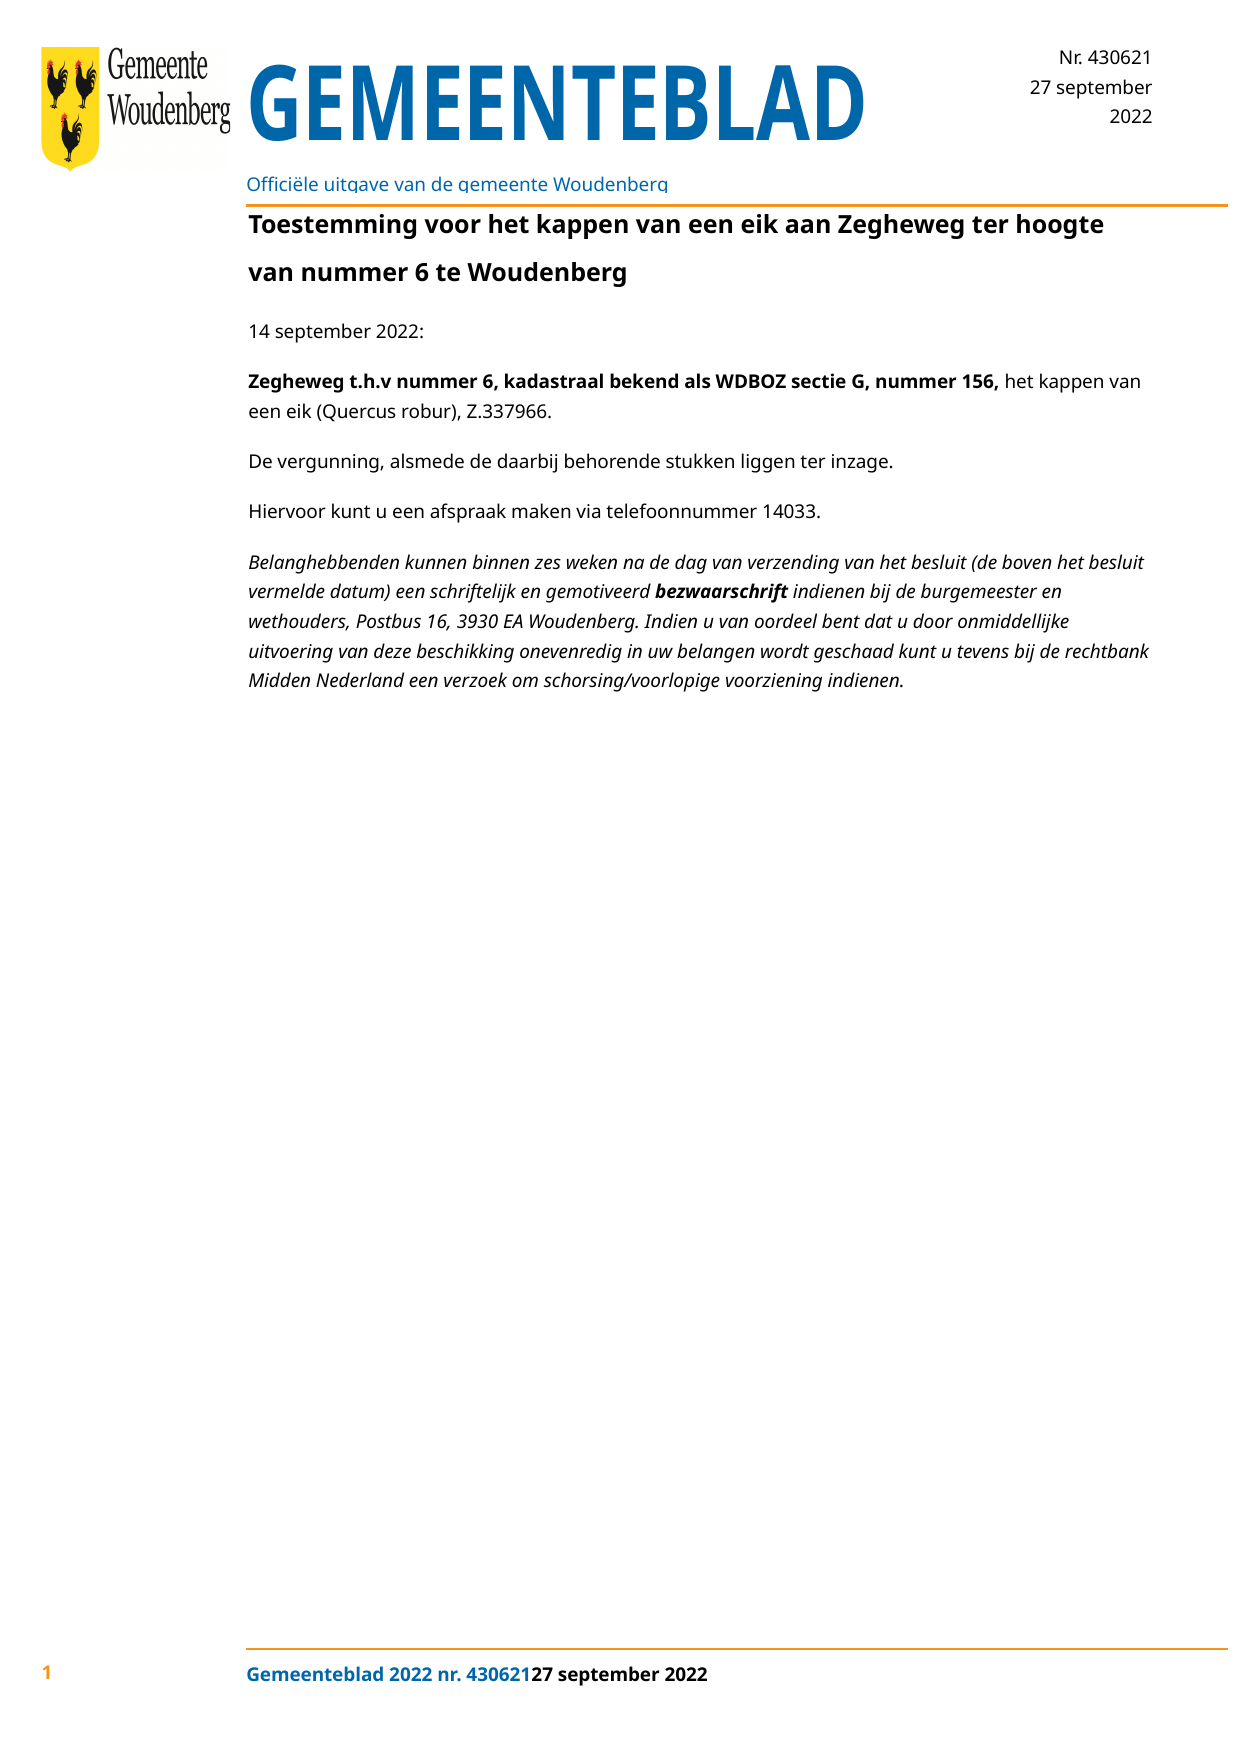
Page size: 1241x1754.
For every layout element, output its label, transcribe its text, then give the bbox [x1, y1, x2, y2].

text Belanghebbenden kunnen binnen zes weken na de dag van verzending van het besluit (de boven het besluit vermelde datum) een schriftelijk en gemotiveerd bezwaarschrift indienen bij de burgemeester en wethouders, Postbus 16, 3930 EA Woudenberg. Indien u van oordeel bent dat u door onmiddellijke uitvoering van deze beschikking onevenredig in uw belangen wordt geschaad kunt u tevens bij de rechtbank Midden Nederland een verzoek om schorsing/voorlopige voorziening indienen. [248, 549, 1152, 693]
text Toestemming voor het kappen van een eik aan Zegheweg ter hoogte van nummer 6 te Woudenberg [248, 207, 1152, 288]
picture [41, 47, 231, 172]
text De vergunning, alsmede de daarbij behorende stukken liggen ter inzage. [248, 448, 1152, 474]
text 14 september 2022: [248, 318, 1152, 344]
text Zegheweg t.h.v nummer 6, kadastraal bekend als WDBOZ sectie G, nummer 156, het kappen van een eik (Quercus robur), Z.337966. [248, 368, 1152, 424]
text Hiervoor kunt u een afspraak maken via telefoonnummer 14033. [248, 499, 1152, 524]
